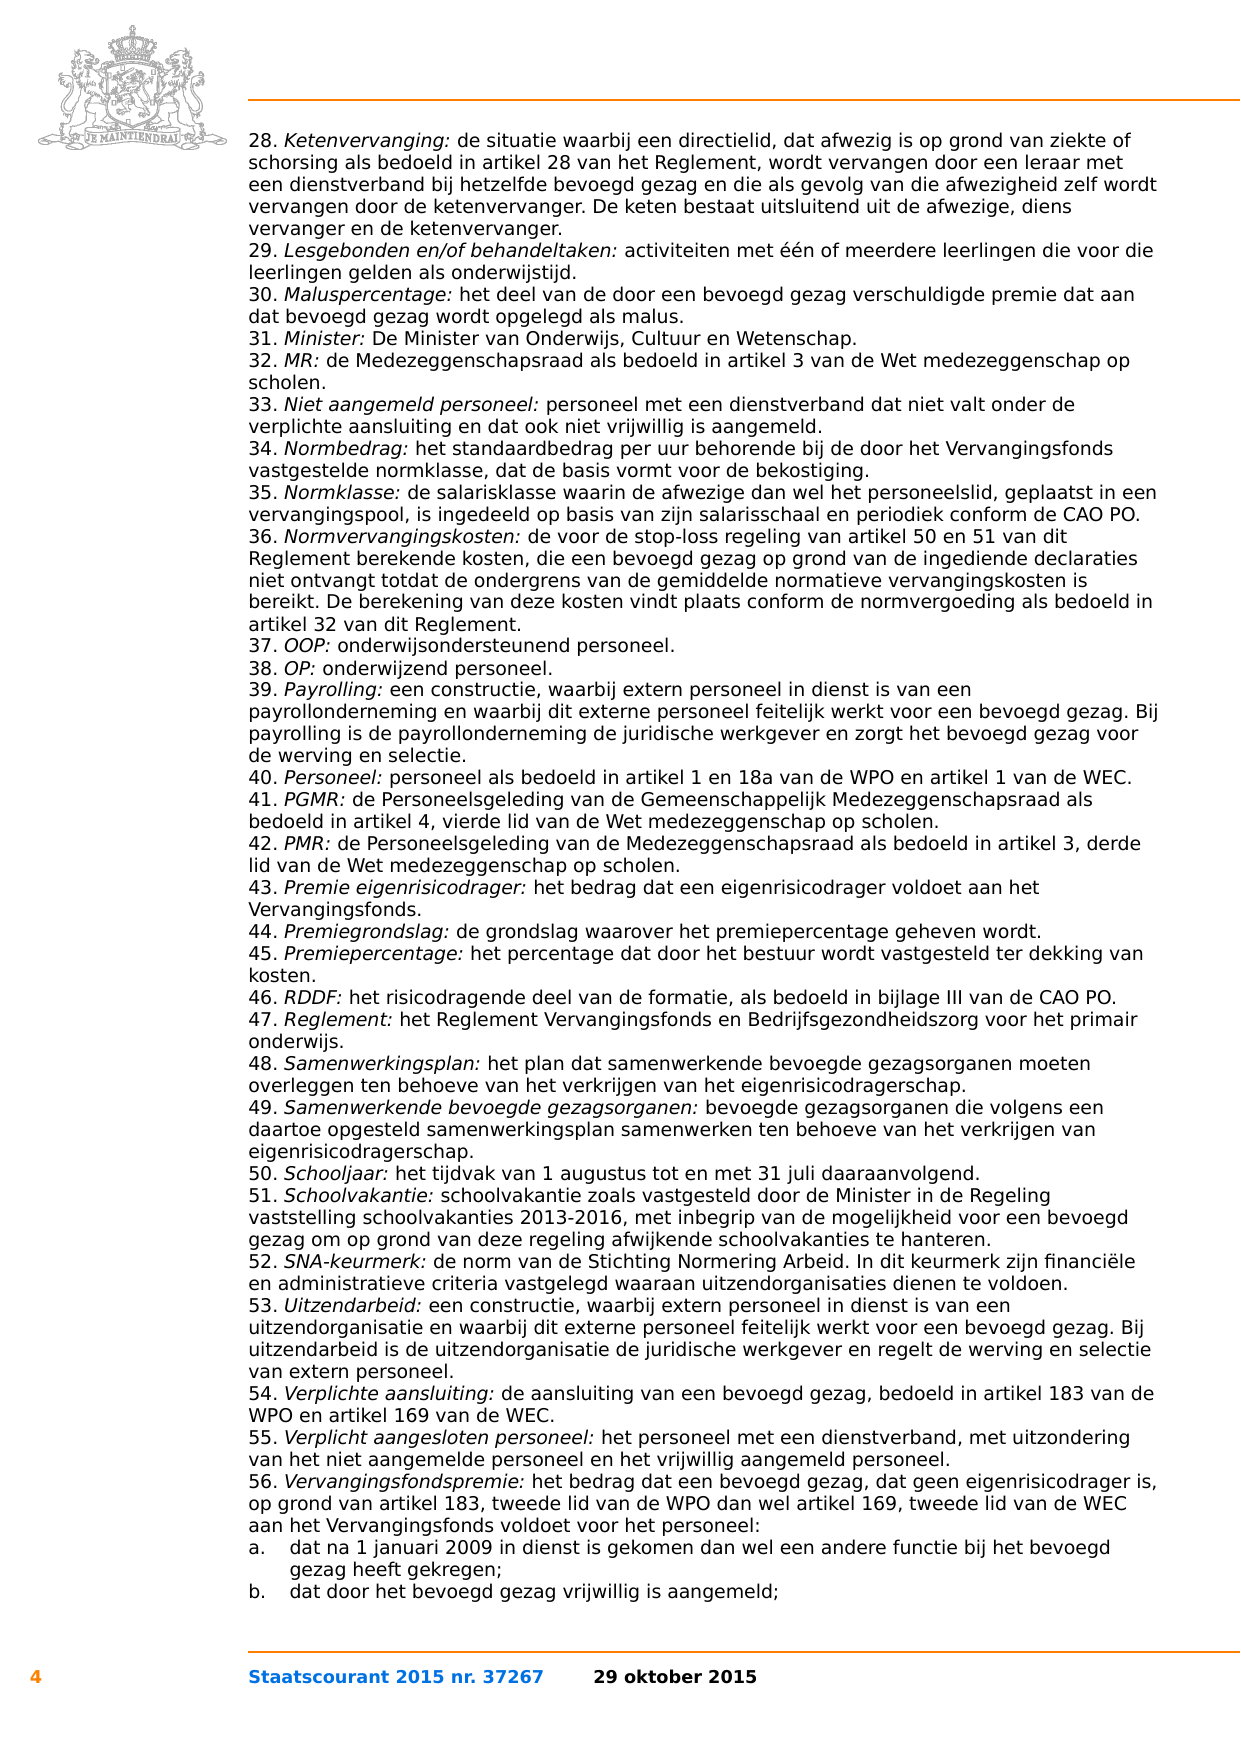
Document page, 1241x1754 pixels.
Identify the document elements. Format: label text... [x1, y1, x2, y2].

text b. dat door het bevoegd gezag vrijwillig is aangemeld; [248, 1581, 1163, 1602]
text 34. Normbedrag: het standaardbedrag per uur behorende bij de door het Vervangingsfonds vastgestelde normklasse, dat de basis vormt voor de bekostiging. [248, 438, 1163, 482]
text 38. OP: onderwijzend personeel. [248, 657, 1163, 679]
text 40. Personeel: personeel als bedoeld in artikel 1 en 18a van de WPO en artikel 1 van de WEC. [248, 767, 1163, 789]
text a. dat na 1 januari 2009 in dienst is gekomen dan wel een andere functie bij het bevoegd gezag heeft gekregen; [248, 1537, 1163, 1581]
text 30. Maluspercentage: het deel van de door een bevoegd gezag verschuldigde premie dat aan dat bevoegd gezag wordt opgelegd als malus. [248, 284, 1163, 328]
text 42. PMR: de Personeelsgeleding van de Medezeggenschapsraad als bedoeld in artikel 3, derde lid van de Wet medezeggenschap op scholen. [248, 833, 1163, 877]
text 52. SNA-keurmerk: de norm van de Stichting Normering Arbeid. In dit keurmerk zijn financiële en administratieve criteria vastgelegd waaraan uitzendorganisaties dienen te voldoen. [248, 1251, 1163, 1295]
text 32. MR: de Medezeggenschapsraad als bedoeld in artikel 3 van de Wet medezeggenschap op scholen. [248, 350, 1163, 394]
text 29. Lesgebonden en/of behandeltaken: activiteiten met één of meerdere leerlingen die voor die leerlingen gelden als onderwijstijd. [248, 240, 1163, 284]
picture [38, 25, 227, 150]
text 31. Minister: De Minister van Onderwijs, Cultuur en Wetenschap. [248, 328, 1163, 350]
text 46. RDDF: het risicodragende deel van de formatie, als bedoeld in bijlage III van de CAO PO. [248, 987, 1163, 1009]
text 48. Samenwerkingsplan: het plan dat samenwerkende bevoegde gezagsorganen moeten overleggen ten behoeve van het verkrijgen van het eigenrisicodragerschap. [248, 1053, 1163, 1097]
text 54. Verplichte aansluiting: de aansluiting van een bevoegd gezag, bedoeld in artikel 183 van de WPO en artikel 169 van de WEC. [248, 1383, 1163, 1427]
text 39. Payrolling: een constructie, waarbij extern personeel in dienst is van een payrollonderneming en waarbij dit externe personeel feitelijk werkt voor een bevoegd gezag. Bij payrolling is de payrollonderneming de juridische werkgever en zorgt het bevoegd gezag voor de werving en selectie. [248, 679, 1163, 767]
text 45. Premiepercentage: het percentage dat door het bestuur wordt vastgesteld ter dekking van kosten. [248, 943, 1163, 987]
text 56. Vervangingsfondspremie: het bedrag dat een bevoegd gezag, dat geen eigenrisicodrager is, op grond van artikel 183, tweede lid van de WPO dan wel artikel 169, tweede lid van de WEC aan het Vervangingsfonds voldoet voor het personeel: [248, 1471, 1163, 1537]
text 41. PGMR: de Personeelsgeleding van de Gemeenschappelijk Medezeggenschapsraad als bedoeld in artikel 4, vierde lid van de Wet medezeggenschap op scholen. [248, 789, 1163, 833]
text 36. Normvervangingskosten: de voor de stop-loss regeling van artikel 50 en 51 van dit Reglement berekende kosten, die een bevoegd gezag op grond van de ingediende declaraties niet ontvangt totdat de ondergrens van de gemiddelde normatieve vervangingskosten is bereikt. De berekening van deze kosten vindt plaats conform de normvergoeding als bedoeld in artikel 32 van dit Reglement. [248, 526, 1163, 635]
text 51. Schoolvakantie: schoolvakantie zoals vastgesteld door de Minister in de Regeling vaststelling schoolvakanties 2013-2016, met inbegrip van de mogelijkheid voor een bevoegd gezag om op grond van deze regeling afwijkende schoolvakanties te hanteren. [248, 1185, 1163, 1251]
text 44. Premiegrondslag: de grondslag waarover het premiepercentage geheven wordt. [248, 921, 1163, 943]
text 43. Premie eigenrisicodrager: het bedrag dat een eigenrisicodrager voldoet aan het Vervangingsfonds. [248, 877, 1163, 921]
text 47. Reglement: het Reglement Vervangingsfonds en Bedrijfsgezondheidszorg voor het primair onderwijs. [248, 1009, 1163, 1053]
text 49. Samenwerkende bevoegde gezagsorganen: bevoegde gezagsorganen die volgens een daartoe opgesteld samenwerkingsplan samenwerken ten behoeve van het verkrijgen van eigenrisicodragerschap. [248, 1097, 1163, 1163]
text 50. Schooljaar: het tijdvak van 1 augustus tot en met 31 juli daaraanvolgend. [248, 1163, 1163, 1185]
text 37. OOP: onderwijsondersteunend personeel. [248, 635, 1163, 657]
text 53. Uitzendarbeid: een constructie, waarbij extern personeel in dienst is van een uitzendorganisatie en waarbij dit externe personeel feitelijk werkt voor een bevoegd gezag. Bij uitzendarbeid is de uitzendorganisatie de juridische werkgever en regelt de werving en selectie van extern personeel. [248, 1295, 1163, 1383]
text 35. Normklasse: de salarisklasse waarin de afwezige dan wel het personeelslid, geplaatst in een vervangingspool, is ingedeeld op basis van zijn salarisschaal en periodiek conform de CAO PO. [248, 482, 1163, 526]
text 28. Ketenvervanging: de situatie waarbij een directielid, dat afwezig is op grond van ziekte of schorsing als bedoeld in artikel 28 van het Reglement, wordt vervangen door een leraar met een dienstverband bij hetzelfde bevoegd gezag en die als gevolg van die afwezigheid zelf wordt vervangen door de ketenvervanger. De keten bestaat uitsluitend uit de afwezige, diens vervanger en de ketenvervanger. [248, 130, 1163, 240]
text 33. Niet aangemeld personeel: personeel met een dienstverband dat niet valt onder de verplichte aansluiting en dat ook niet vrijwillig is aangemeld. [248, 394, 1163, 438]
text 55. Verplicht aangesloten personeel: het personeel met een dienstverband, met uitzondering van het niet aangemelde personeel en het vrijwillig aangemeld personeel. [248, 1427, 1163, 1471]
